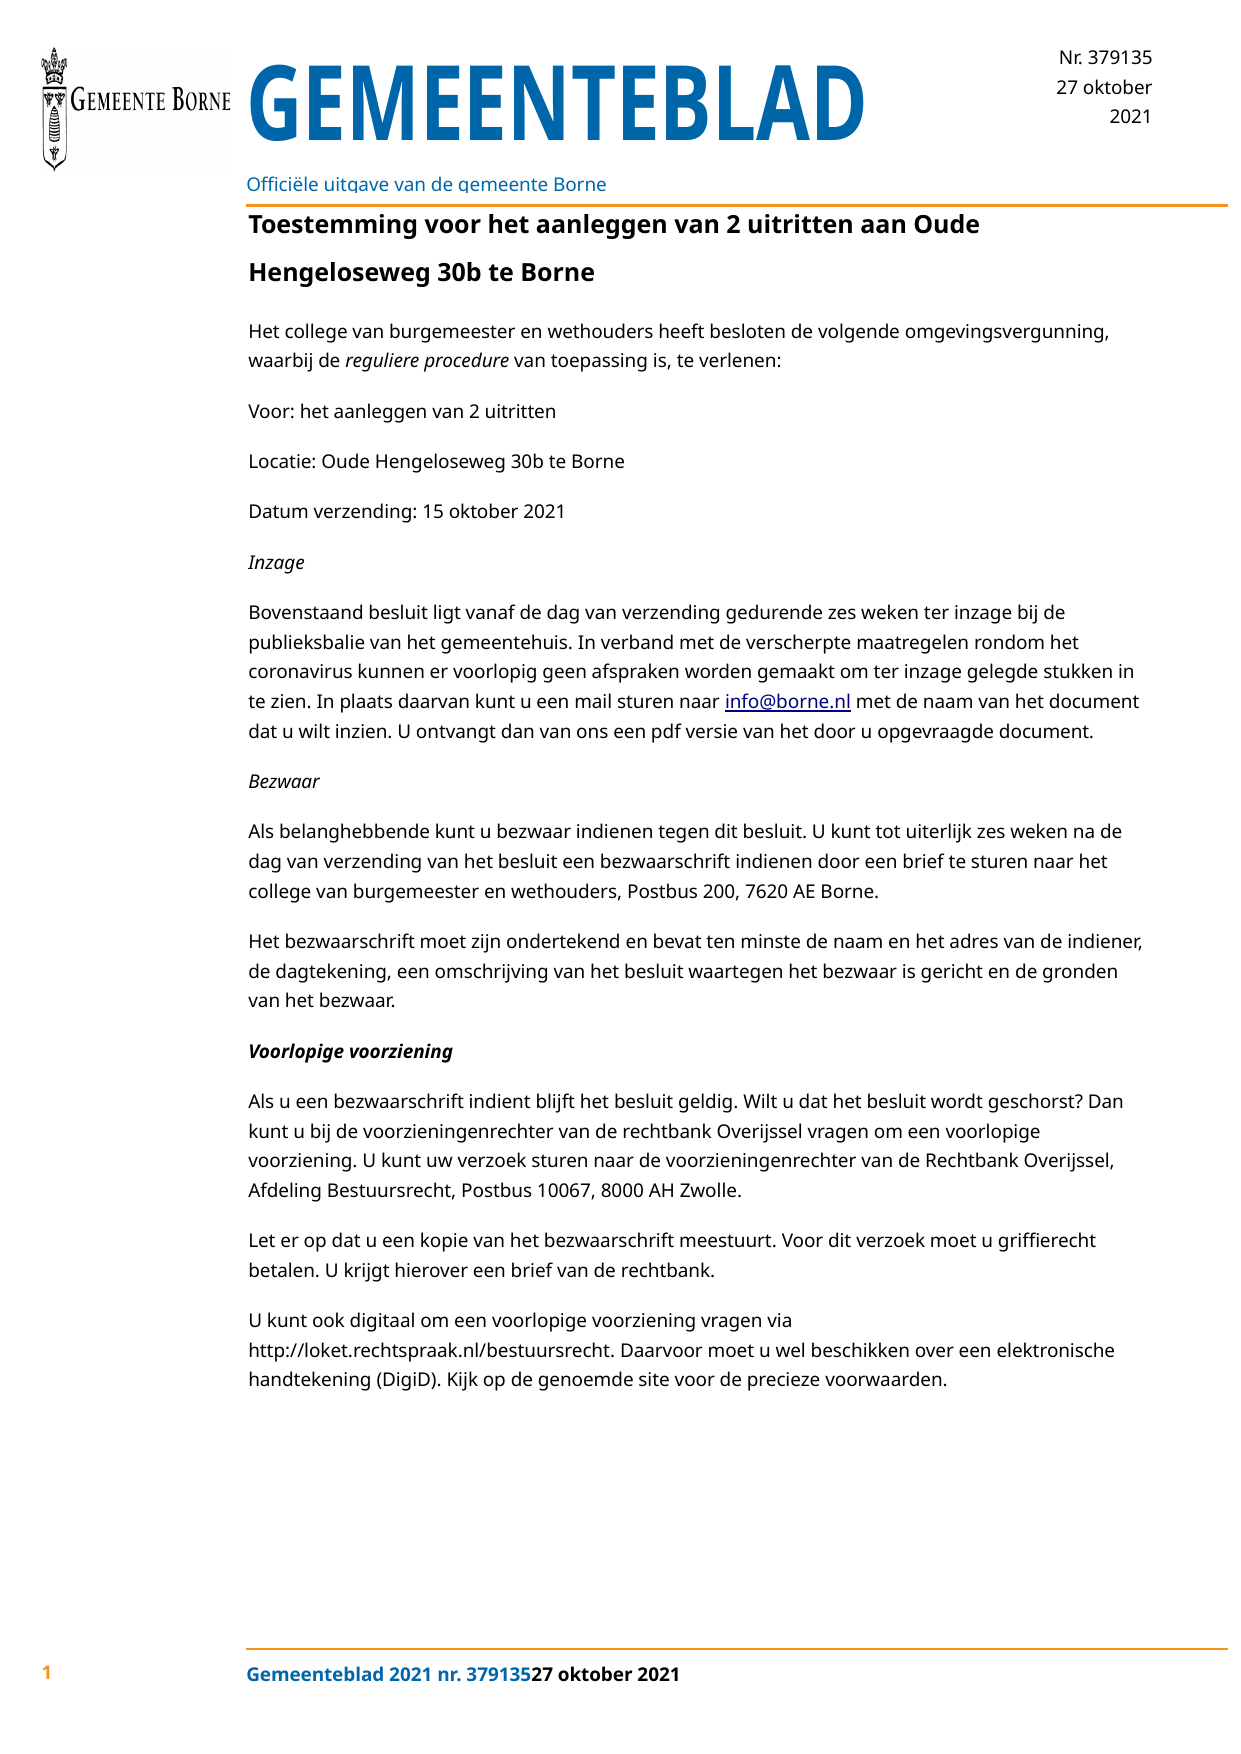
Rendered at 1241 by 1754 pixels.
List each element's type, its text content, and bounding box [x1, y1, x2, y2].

text Als belanghebbende kunt u bezwaar indienen tegen dit besluit. U kunt tot uiterlijk zes weken na de dag van verzending van het besluit een bezwaarschrift indienen door een brief te sturen naar het college van burgemeester en wethouders, Postbus 200, 7620 AE Borne. [248, 819, 1152, 904]
text U kunt ook digitaal om een voorlopige voorziening vragen via http://loket.rechtspraak.nl/bestuursrecht. Daarvoor moet u wel beschikken over een elektronische handtekening (DigiD). Kijk op de genoemde site voor de precieze voorwaarden. [248, 1307, 1152, 1392]
text Datum verzending: 15 oktober 2021 [248, 499, 1152, 524]
text Toestemming voor het aanleggen van 2 uitritten aan Oude Hengeloseweg 30b te Borne [248, 207, 1152, 288]
picture [41, 47, 231, 172]
text Bovenstaand besluit ligt vanaf de dag van verzending gedurende zes weken ter inzage bij de publieksbalie van het gemeentehuis. In verband met de verscherpte maatregelen rondom het coronavirus kunnen er voorlopig geen afspraken worden gemaakt om ter inzage gelegde stukken in te zien. In plaats daarvan kunt u een mail sturen naar info@borne.nl met de naam van het document dat u wilt inzien. U ontvangt dan van ons een pdf versie van het door u opgevraagde document. [248, 599, 1152, 744]
text Als u een bezwaarschrift indient blijft het besluit geldig. Wilt u dat het besluit wordt geschorst? Dan kunt u bij de voorzieningenrechter van de rechtbank Overijssel vragen om een voorlopige voorziening. U kunt uw verzoek sturen naar de voorzieningenrechter van de Rechtbank Overijssel, Afdeling Bestuursrecht, Postbus 10067, 8000 AH Zwolle. [248, 1088, 1152, 1203]
text Let er op dat u een kopie van het bezwaarschrift meestuurt. Voor dit verzoek moet u griffierecht betalen. U krijgt hierover een brief van de rechtbank. [248, 1227, 1152, 1283]
text Bezwaar [248, 768, 1152, 794]
text Voor: het aanleggen van 2 uitritten [248, 398, 1152, 424]
text Locatie: Oude Hengeloseweg 30b te Borne [248, 448, 1152, 474]
text Inzage [248, 549, 1152, 575]
text Het bezwaarschrift moet zijn ondertekend en bevat ten minste de naam en het adres van de indiener, de dagtekening, een omschrijving van het besluit waartegen het bezwaar is gericht en de gronden van het bezwaar. [248, 928, 1152, 1013]
text Voorlopige voorziening [248, 1038, 1152, 1064]
text Het college van burgemeester en wethouders heeft besloten de volgende omgevingsvergunning, waarbij de reguliere procedure van toepassing is, te verlenen: [248, 318, 1152, 373]
